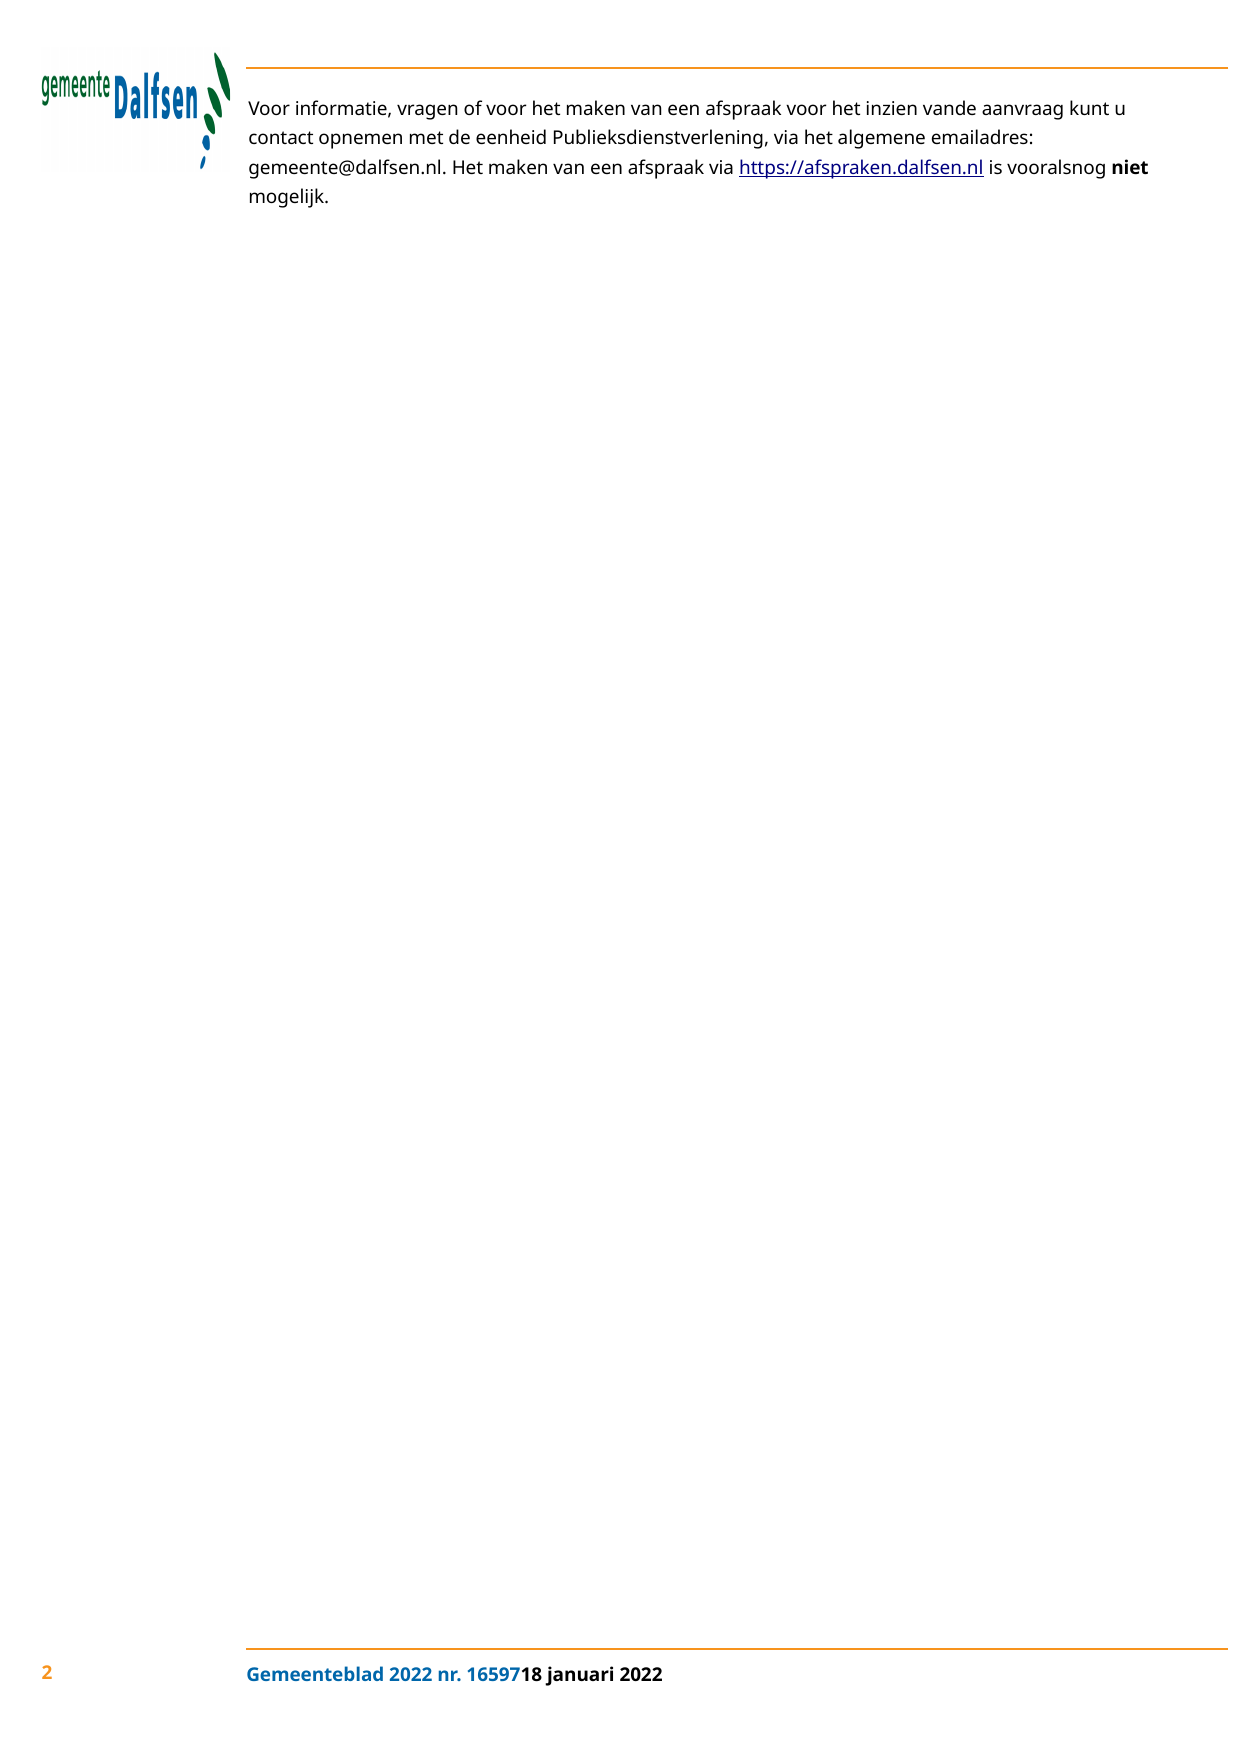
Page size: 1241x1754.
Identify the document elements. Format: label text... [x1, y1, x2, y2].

text Voor informatie, vragen of voor het maken van een afspraak voor het inzien vande aanvraag kunt u contact opnemen met de eenheid Publieksdienstverlening, via het algemene emailadres: gemeente@dalfsen.nl. Het maken van een afspraak via https://afspraken.dalfsen.nl is vooralsnog niet mogelijk. [248, 95, 1152, 209]
picture [41, 47, 231, 172]
